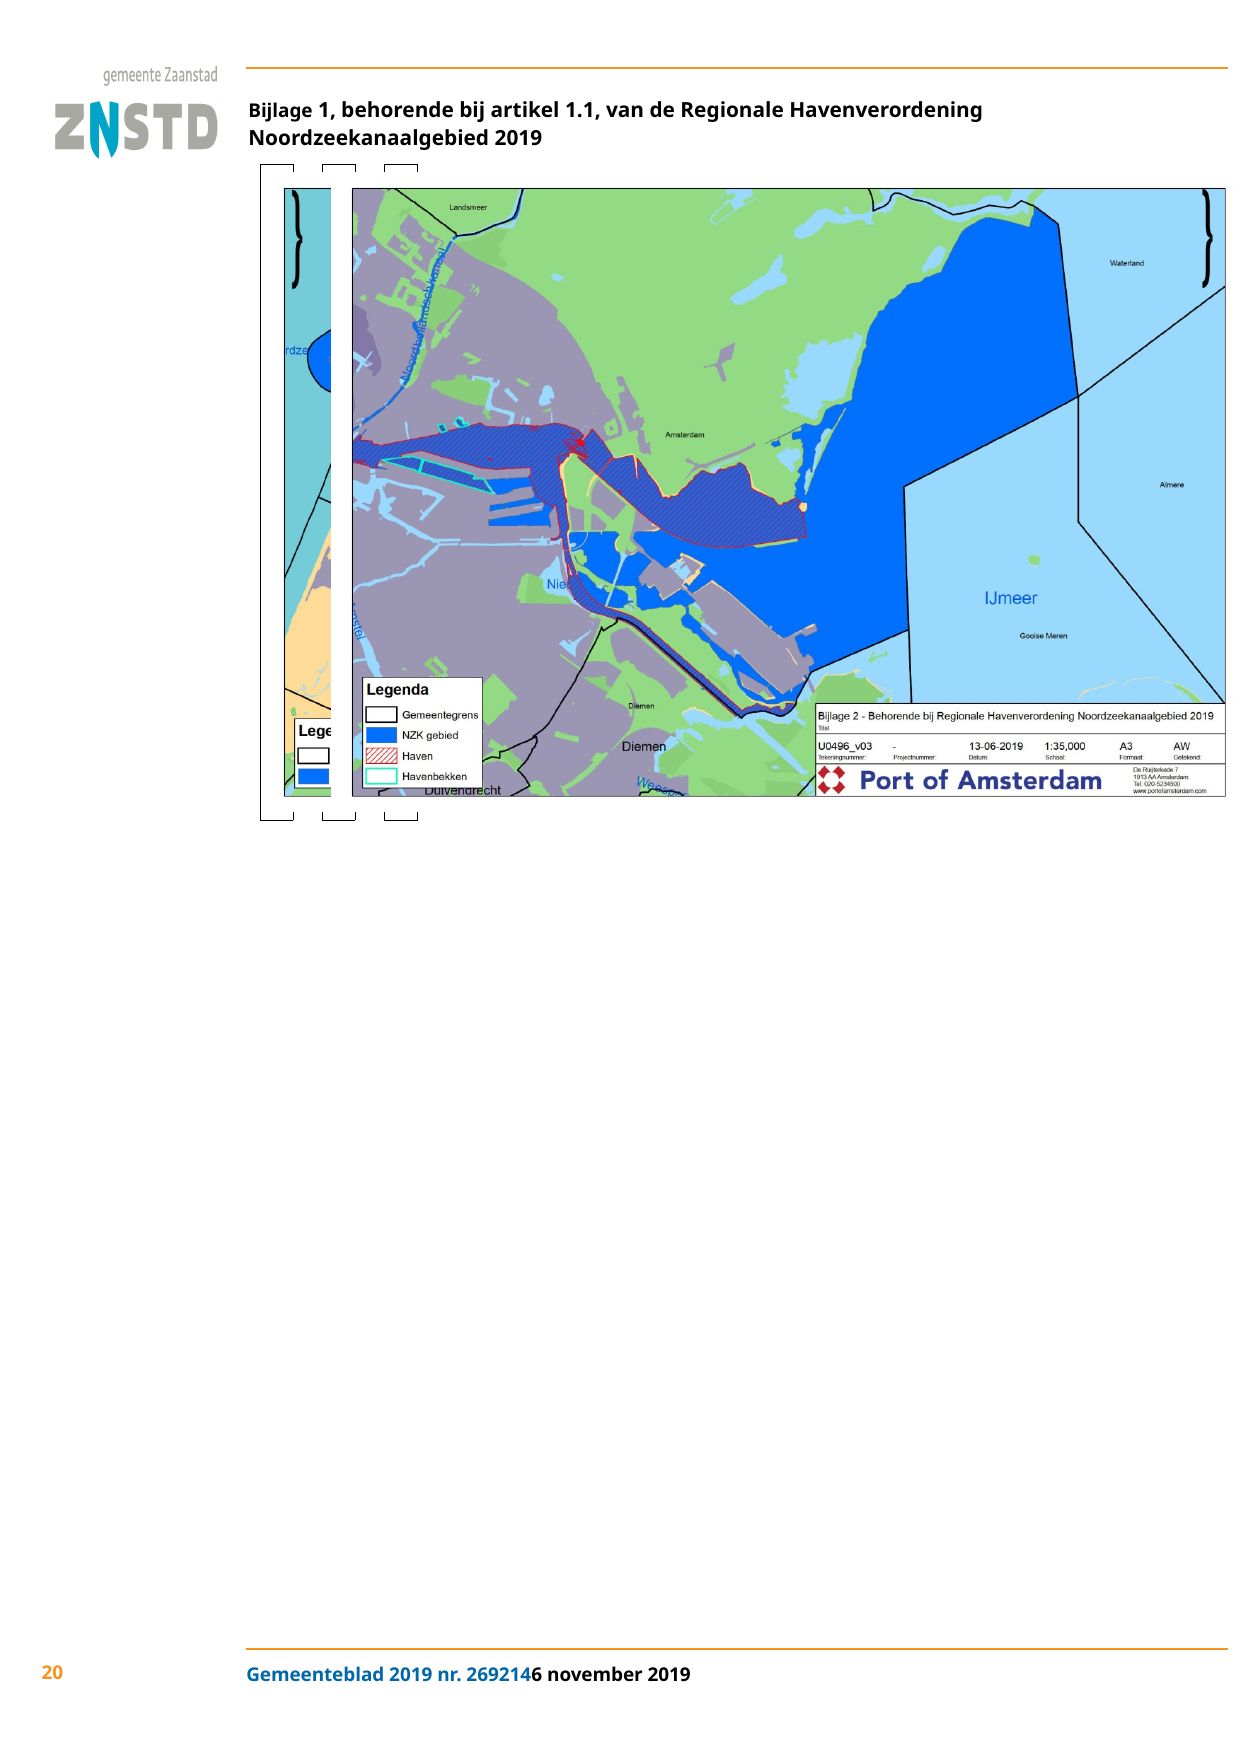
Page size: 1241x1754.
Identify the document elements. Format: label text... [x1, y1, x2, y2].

picture [41, 47, 231, 172]
picture [268, 172, 1240, 812]
text Bijlage 1, behorende bij artikel 1.1, van de Regionale Havenverordening Noordzeekanaalgebied 2019 [248, 95, 1152, 152]
